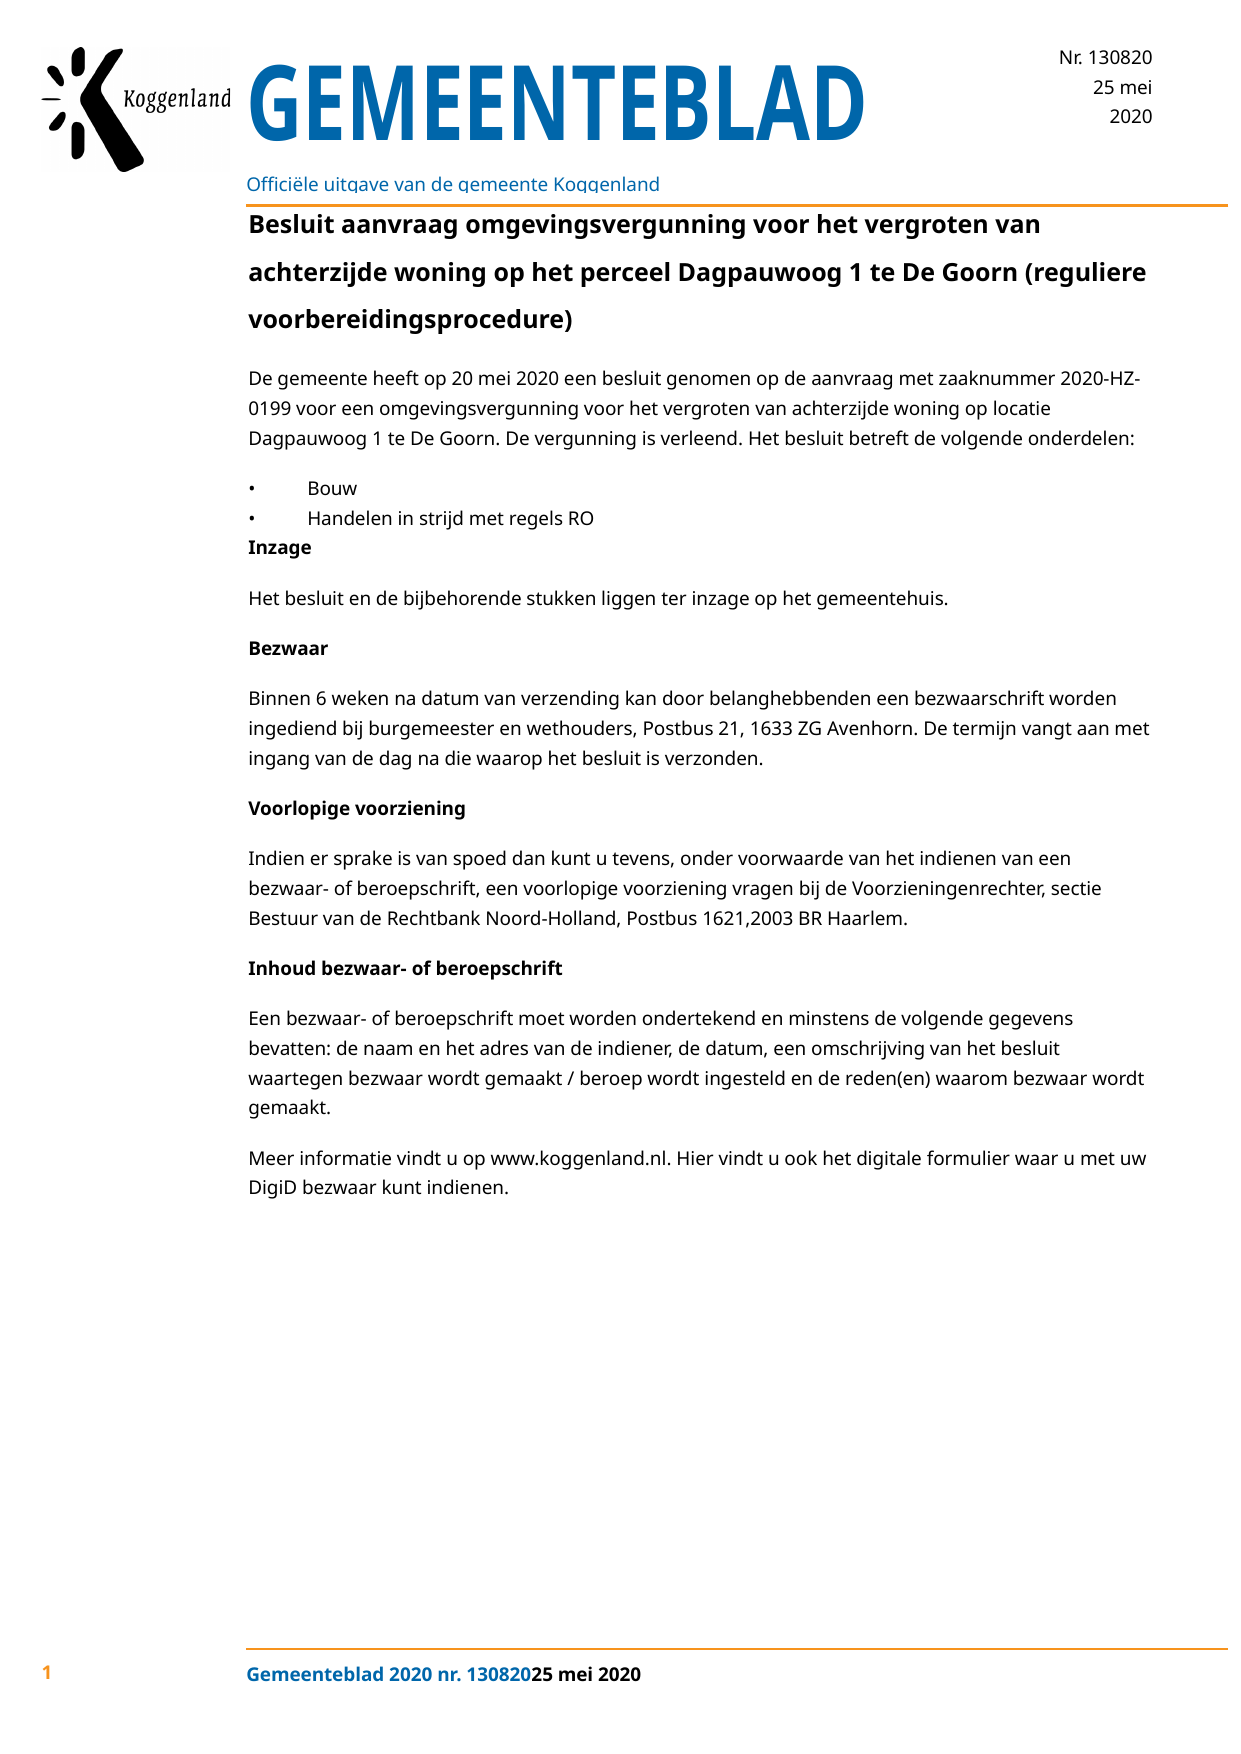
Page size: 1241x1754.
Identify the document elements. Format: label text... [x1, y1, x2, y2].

text Bezwaar [248, 635, 1152, 661]
list Handelen in strijd met regels RO [248, 505, 1152, 530]
text Inhoud bezwaar- of beroepschrift [248, 955, 1152, 981]
text Een bezwaar- of beroepschrift moet worden ondertekend en minstens de volgende gegevens bevatten: de naam en het adres van de indiener, de datum, een omschrijving van het besluit waartegen bezwaar wordt gemaakt / beroep wordt ingesteld en de reden(en) waarom bezwaar wordt gemaakt. [248, 1006, 1152, 1120]
text Inzage [248, 534, 1152, 560]
list Bouw [248, 475, 1152, 501]
text Indien er sprake is van spoed dan kunt u tevens, onder voorwaarde van het indienen van een bezwaar- of beroepschrift, een voorlopige voorziening vragen bij de Voorzieningenrechter, sectie Bestuur van de Rechtbank Noord-Holland, Postbus 1621,2003 BR Haarlem. [248, 846, 1152, 930]
text Het besluit en de bijbehorende stukken liggen ter inzage op het gemeentehuis. [248, 585, 1152, 610]
text De gemeente heeft op 20 mei 2020 een besluit genomen op de aanvraag met zaaknummer 2020-HZ-0199 voor een omgevingsvergunning voor het vergroten van achterzijde woning op locatie Dagpauwoog 1 te De Goorn. De vergunning is verleend. Het besluit betreft de volgende onderdelen: [248, 366, 1152, 450]
text Voorlopige voorziening [248, 795, 1152, 821]
text Besluit aanvraag omgevingsvergunning voor het vergroten van achterzijde woning op het perceel Dagpauwoog 1 te De Goorn (reguliere voorbereidingsprocedure) [248, 207, 1152, 336]
text Meer informatie vindt u op www.koggenland.nl. Hier vindt u ook het digitale formulier waar u met uw DigiD bezwaar kunt indienen. [248, 1145, 1152, 1200]
picture [41, 47, 231, 172]
text Binnen 6 weken na datum van verzending kan door belanghebbenden een bezwaarschrift worden ingediend bij burgemeester en wethouders, Postbus 21, 1633 ZG Avenhorn. De termijn vangt aan met ingang van de dag na die waarop het besluit is verzonden. [248, 686, 1152, 770]
